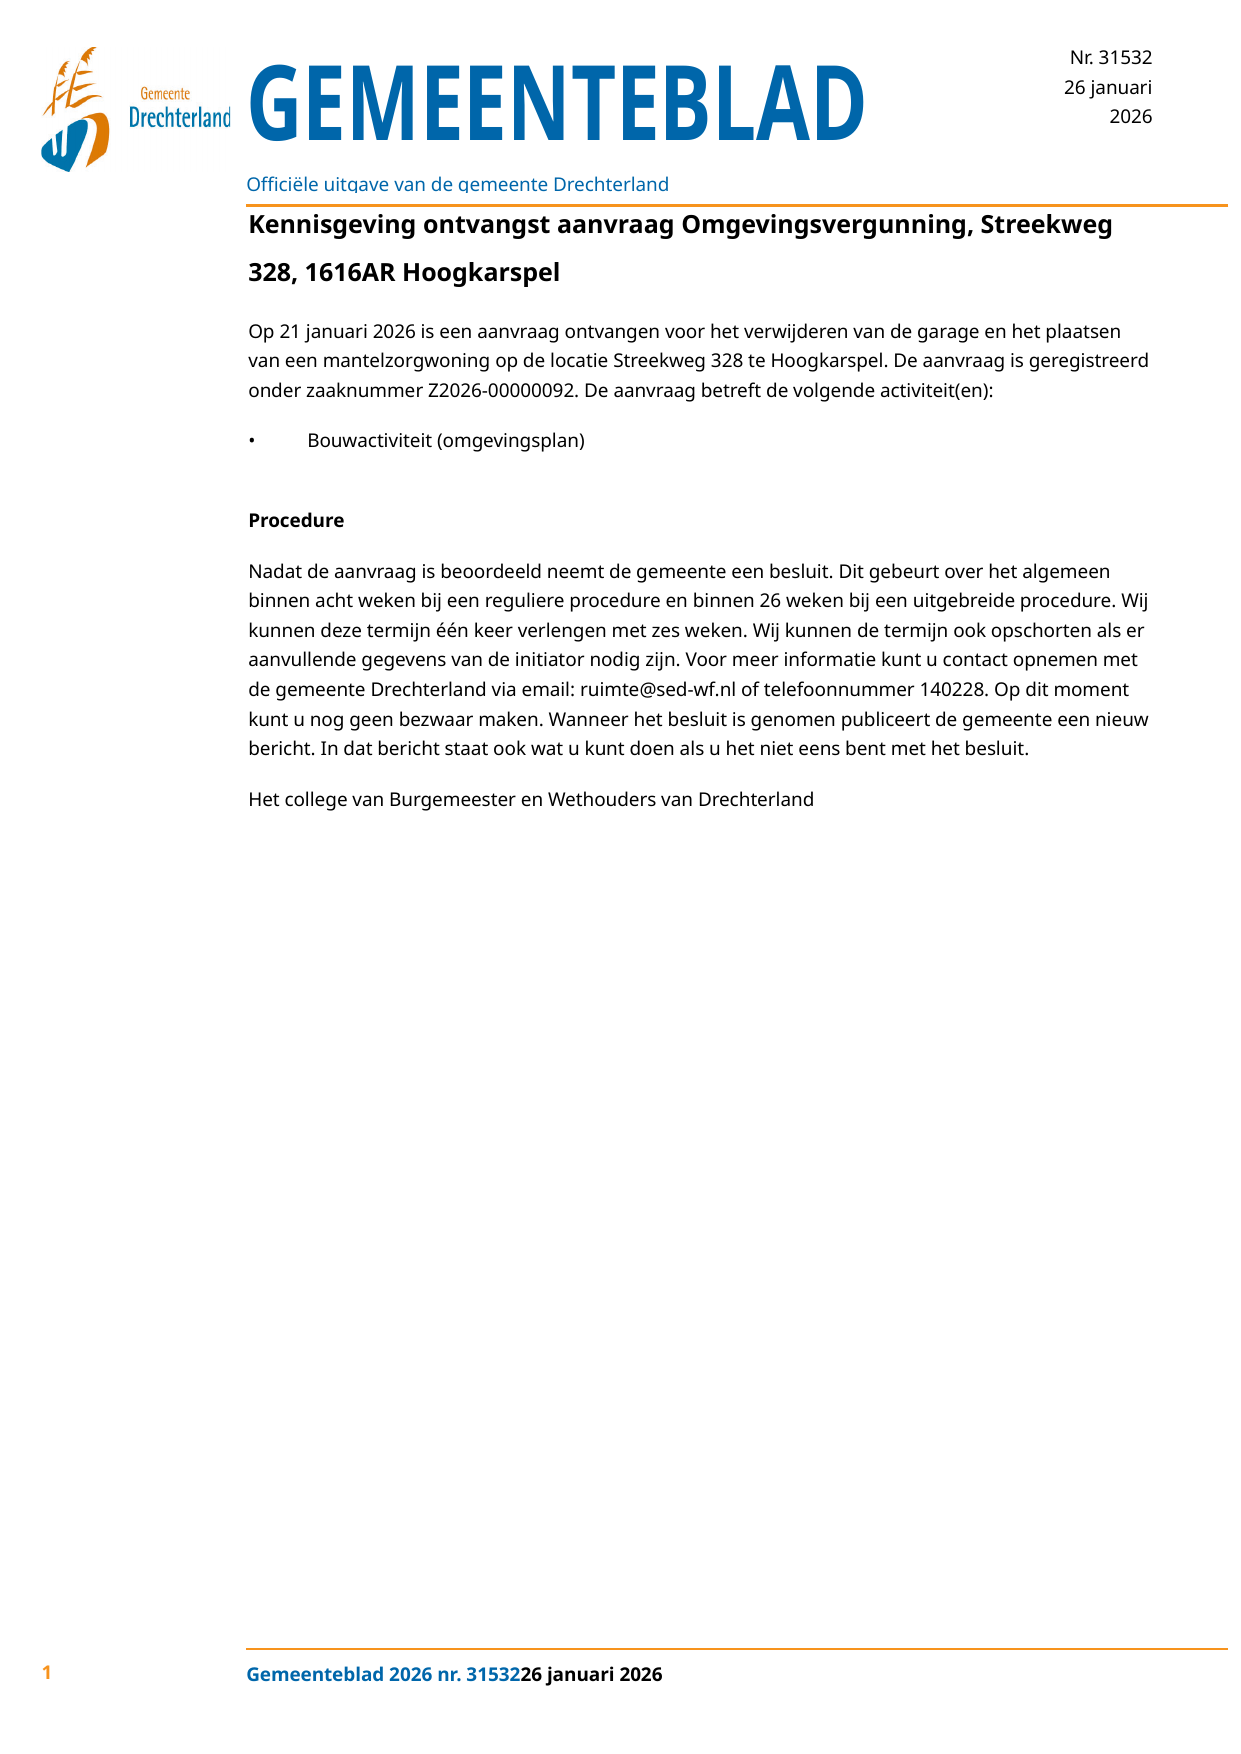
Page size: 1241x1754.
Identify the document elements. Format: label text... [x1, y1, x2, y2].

picture [226, 115, 231, 124]
text Kennisgeving ontvangst aanvraag Omgevingsvergunning, Streekweg 328, 1616AR Hoogkarspel [248, 207, 1152, 288]
text Het college van Burgemeester en Wethouders van Drechterland [248, 786, 1152, 812]
text Nadat de aanvraag is beoordeeld neemt de gemeente een besluit. Dit gebeurt over het algemeen binnen acht weken bij een reguliere procedure en binnen 26 weken bij een uitgebreide procedure. Wij kunnen deze termijn één keer verlengen met zes weken. Wij kunnen de termijn ook opschorten als er aanvullende gegevens van de initiator nodig zijn. Voor meer informatie kunt u contact opnemen met de gemeente Drechterland via email: ruimte@sed-wf.nl of telefoonnummer 140228. Op dit moment kunt u nog geen bezwaar maken. Wanneer het besluit is genomen publiceert de gemeente een nieuw bericht. In dat bericht staat ook wat u kunt doen als u het niet eens bent met het besluit. [248, 558, 1152, 761]
list Bouwactiviteit (omgevingsplan) [248, 427, 1152, 453]
text Op 21 januari 2026 is een aanvraag ontvangen voor het verwijderen van de garage en het plaatsen van een mantelzorgwoning op de locatie Streekweg 328 te Hoogkarspel. De aanvraag is geregistreerd onder zaaknummer Z2026-00000092. De aanvraag betreft de volgende activiteit(en): [248, 318, 1152, 403]
text Procedure [248, 507, 1152, 533]
picture [41, 47, 231, 172]
picture [41, 158, 64, 172]
